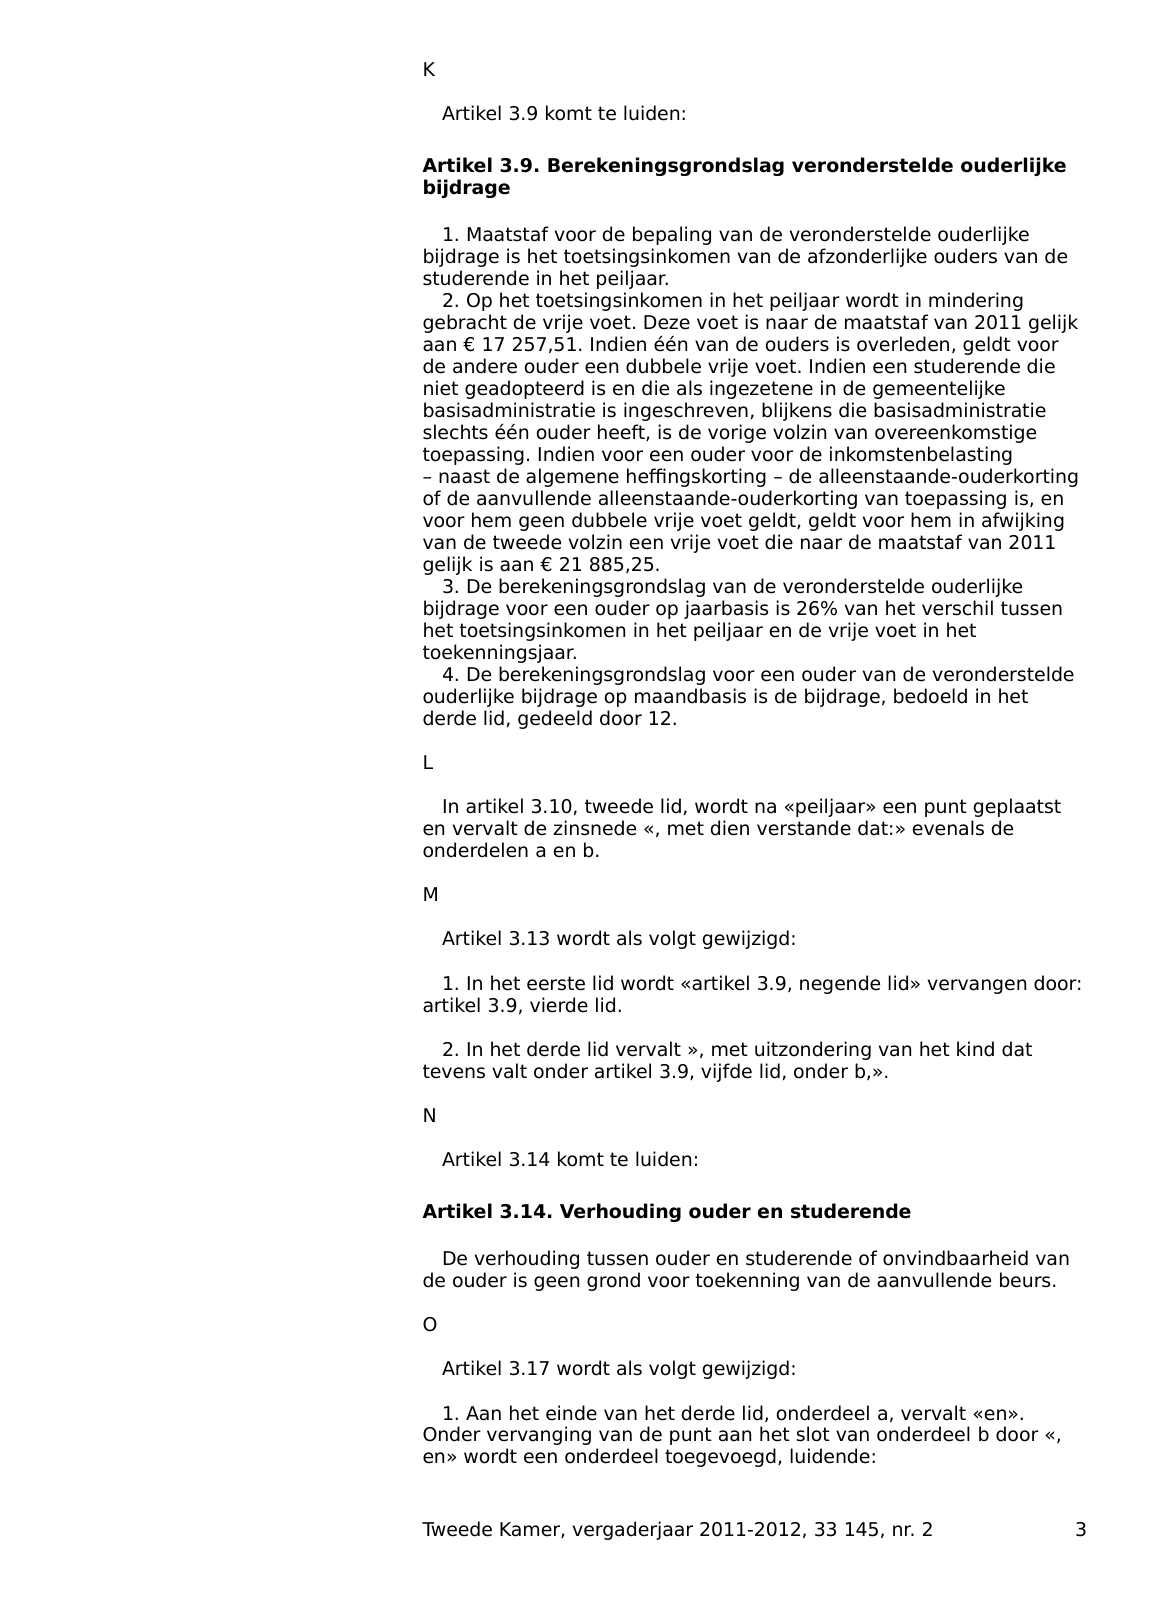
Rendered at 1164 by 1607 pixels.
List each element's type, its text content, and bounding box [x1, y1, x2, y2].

text 2. In het derde lid vervalt », met uitzondering van het kind dat tevens valt onder artikel 3.9, vijfde lid, onder b,». [422, 1039, 1087, 1083]
text De verhouding tussen ouder en studerende of onvindbaarheid van de ouder is geen grond voor toekenning van de aanvullende beurs. [422, 1248, 1087, 1292]
text 1. Aan het einde van het derde lid, onderdeel a, vervalt «en». Onder vervanging van de punt aan het slot van onderdeel b door «, en» wordt een onderdeel toegevoegd, luidende: [422, 1402, 1087, 1468]
text Artikel 3.17 wordt als volgt gewijzigd: [422, 1358, 1087, 1380]
text O [422, 1314, 1087, 1336]
text Artikel 3.13 wordt als volgt gewijzigd: [422, 928, 1087, 950]
text 1. In het eerste lid wordt «artikel 3.9, negende lid» vervangen door: artikel 3.9, vierde lid. [422, 972, 1087, 1016]
text 4. De berekeningsgrondslag voor een ouder van de veronderstelde ouderlijke bijdrage op maandbasis is de bijdrage, bedoeld in het derde lid, gedeeld door 12. [422, 664, 1087, 730]
text 3. De berekeningsgrondslag van de veronderstelde ouderlijke bijdrage voor een ouder op jaarbasis is 26% van het verschil tussen het toetsingsinkomen in het peiljaar en de vrije voet in het toekenningsjaar. [422, 576, 1087, 664]
text Artikel 3.14 komt te luiden: [422, 1149, 1087, 1171]
text In artikel 3.10, tweede lid, wordt na «peiljaar» een punt geplaatst en vervalt de zinsnede «, met dien verstande dat:» evenals de onderdelen a en b. [422, 796, 1087, 862]
subtitle Artikel 3.14. Verhouding ouder en studerende [422, 1201, 1087, 1223]
text M [422, 884, 1087, 906]
text K [422, 59, 1087, 81]
text Artikel 3.9 komt te luiden: [422, 103, 1087, 125]
text 2. Op het toetsingsinkomen in het peiljaar wordt in mindering gebracht de vrije voet. Deze voet is naar de maatstaf van 2011 gelijk aan € 17 257,51. Indien één van de ouders is overleden, geldt voor de andere ouder een dubbele vrije voet. Indien een studerende die niet geadopteerd is en die als ingezetene in de gemeentelijke basisadministratie is ingeschreven, blijkens die basisadministratie slechts één ouder heeft, is de vorige volzin van overeenkomstige toepassing. Indien voor een ouder voor de inkomstenbelasting – naast de algemene heffingskorting – de alleenstaande-ouderkorting of de aanvullende alleenstaande-ouderkorting van toepassing is, en voor hem geen dubbele vrije voet geldt, geldt voor hem in afwijking van de tweede volzin een vrije voet die naar de maatstaf van 2011 gelijk is aan € 21 885,25. [422, 290, 1087, 576]
text 1. Maatstaf voor de bepaling van de veronderstelde ouderlijke bijdrage is het toetsingsinkomen van de afzonderlijke ouders van de studerende in het peiljaar. [422, 224, 1087, 290]
text L [422, 752, 1087, 774]
text N [422, 1105, 1087, 1127]
subtitle Artikel 3.9. Berekeningsgrondslag veronderstelde ouderlijke bijdrage [422, 155, 1087, 199]
